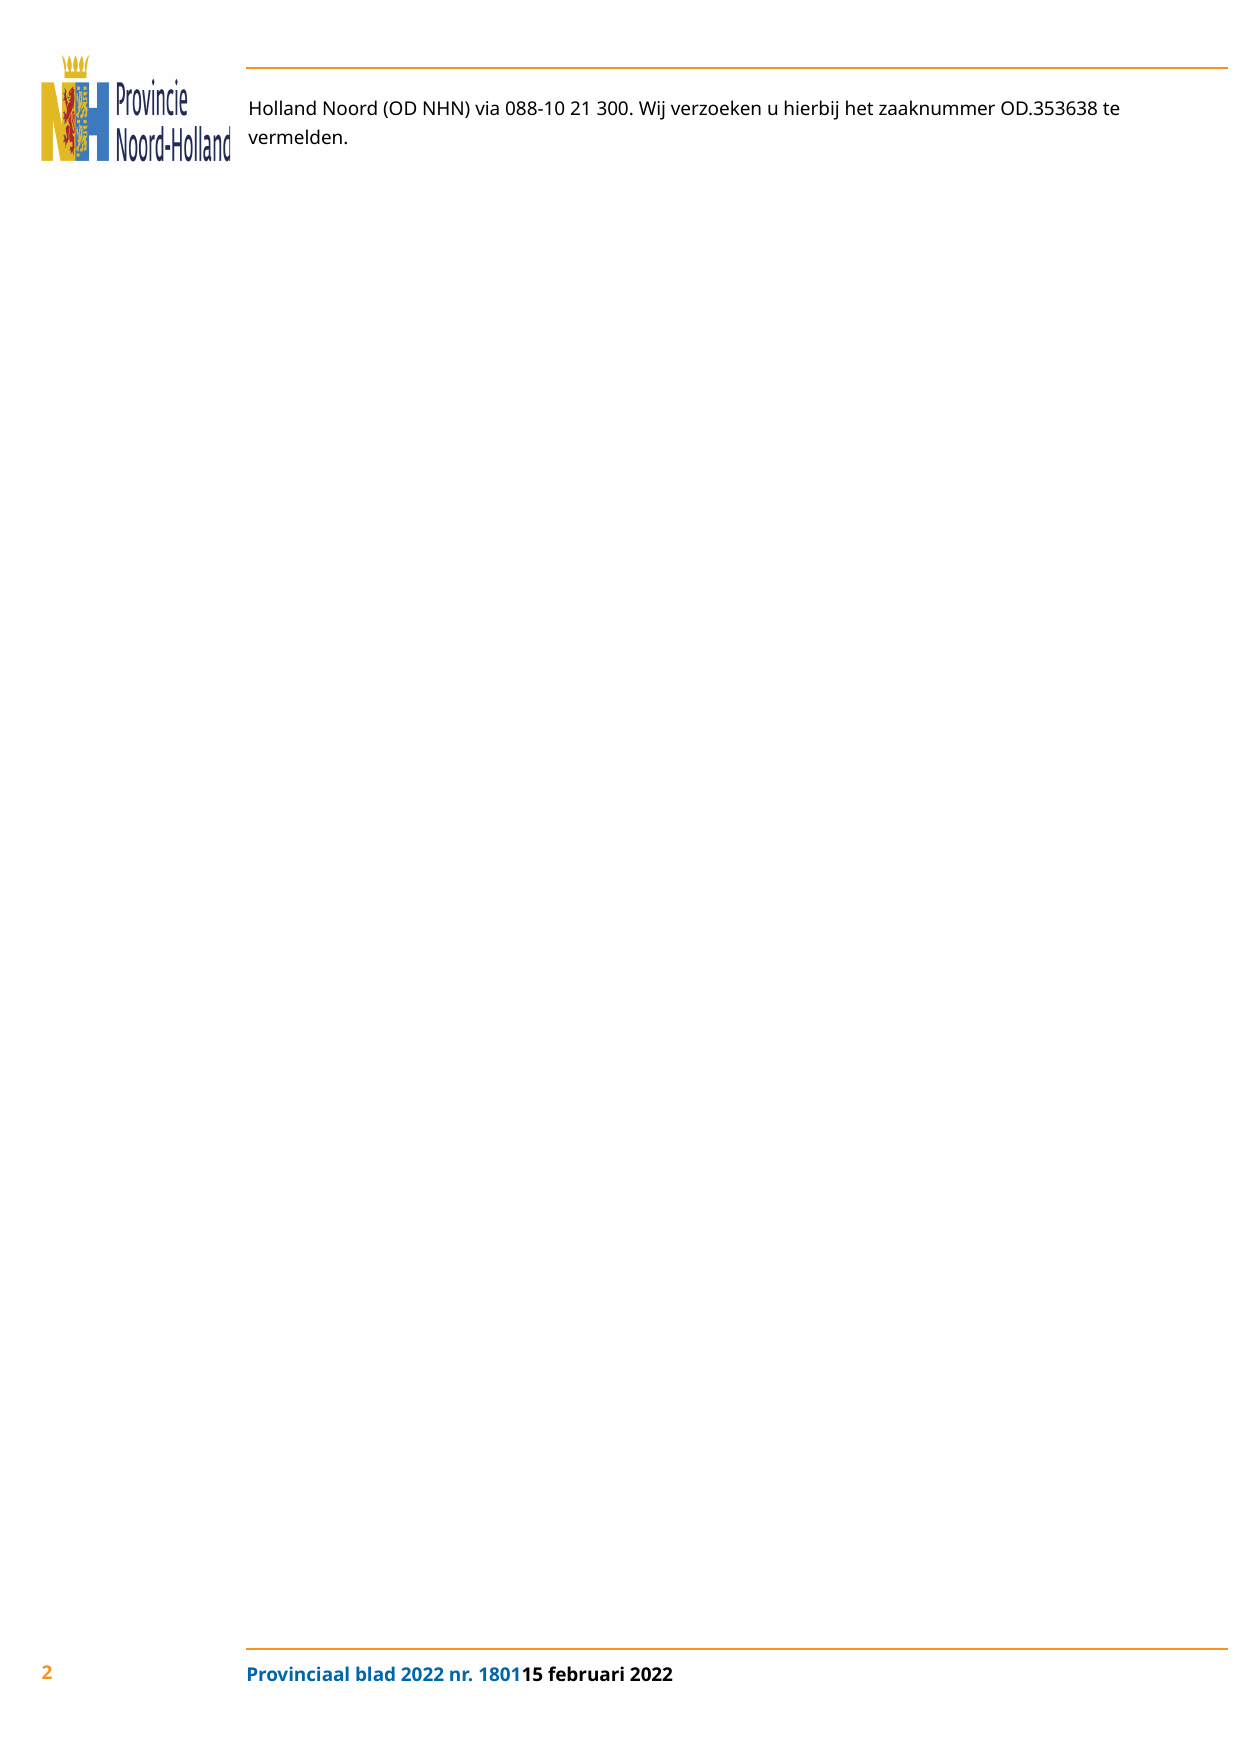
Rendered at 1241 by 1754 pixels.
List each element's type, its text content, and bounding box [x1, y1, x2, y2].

picture [41, 47, 231, 172]
text Holland Noord (OD NHN) via 088-10 21 300. Wij verzoeken u hierbij het zaaknummer OD.353638 te vermelden. [248, 95, 1152, 150]
